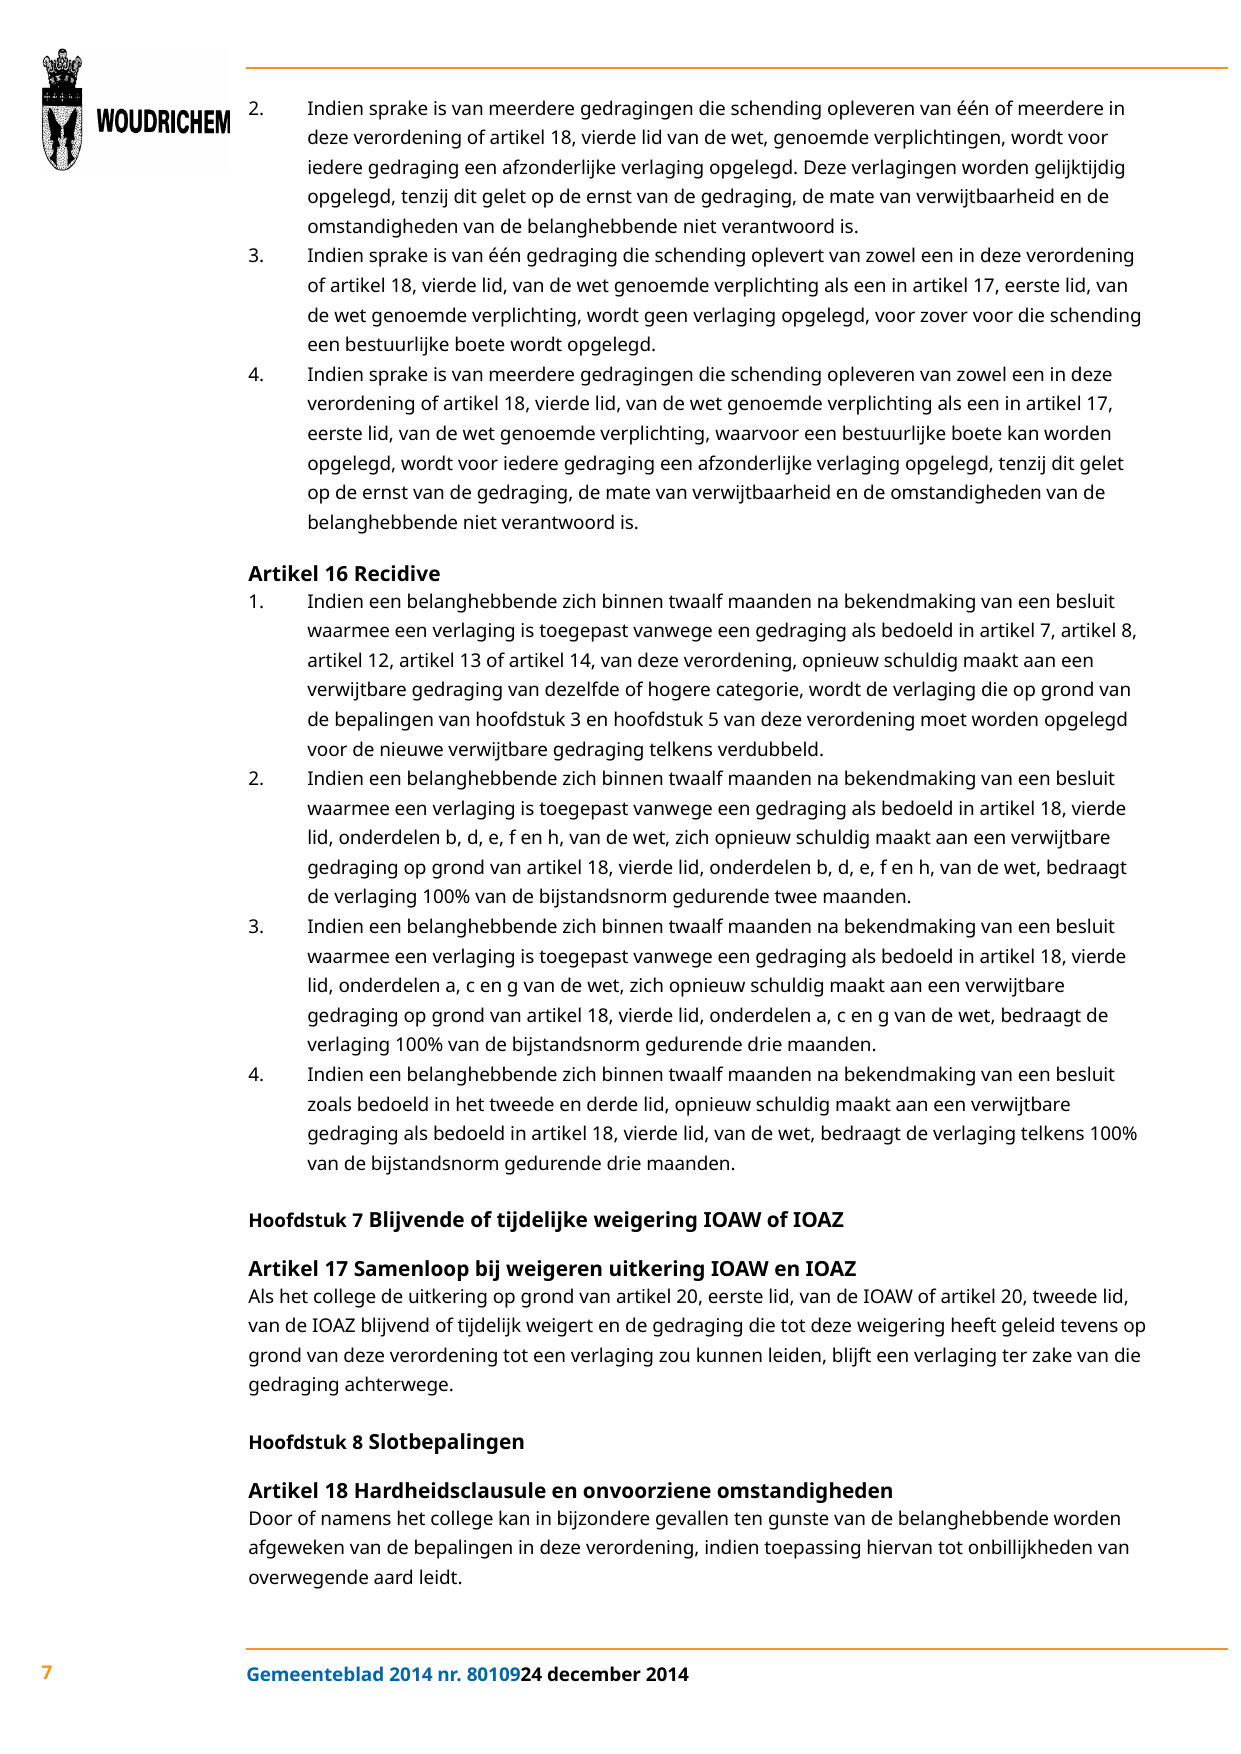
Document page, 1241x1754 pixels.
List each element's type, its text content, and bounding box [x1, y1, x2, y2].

text Artikel 18 Hardheidsclausule en onvoorziene omstandigheden [248, 1476, 1152, 1505]
text Hoofdstuk 8 Slotbepalingen [248, 1427, 1152, 1455]
list Indien sprake is van meerdere gedragingen die schending opleveren van één of meerdere in deze verordening of artikel 18, vierde lid van de wet, genoemde verplichtingen, wordt voor iedere gedraging een afzonderlijke verlaging opgelegd. Deze verlagingen worden gelijktijdig opgelegd, tenzij dit gelet op de ernst van de gedraging, de mate van verwijtbaarheid en de omstandigheden van de belanghebbende niet verantwoord is. [248, 95, 1152, 239]
text Als het college de uitkering op grond van artikel 20, eerste lid, van de IOAW of artikel 20, tweede lid, van de IOAZ blijvend of tijdelijk weigert en de gedraging die tot deze weigering heeft geleid tevens op grond van deze verordening tot een verlaging zou kunnen leiden, blijft een verlaging ter zake van die gedraging achterwege. [248, 1283, 1152, 1397]
list Indien een belanghebbende zich binnen twaalf maanden na bekendmaking van een besluit waarmee een verlaging is toegepast vanwege een gedraging als bedoeld in artikel 18, vierde lid, onderdelen a, c en g van de wet, zich opnieuw schuldig maakt aan een verwijtbare gedraging op grond van artikel 18, vierde lid, onderdelen a, c en g van de wet, bedraagt de verlaging 100% van de bijstandsnorm gedurende drie maanden. [248, 913, 1152, 1057]
text Door of namens het college kan in bijzondere gevallen ten gunste van de belanghebbende worden afgeweken van de bepalingen in deze verordening, indien toepassing hiervan tot onbillijkheden van overwegende aard leidt. [248, 1505, 1152, 1589]
list Indien sprake is van één gedraging die schending oplevert van zowel een in deze verordening of artikel 18, vierde lid, van de wet genoemde verplichting als een in artikel 17, eerste lid, van de wet genoemde verplichting, wordt geen verlaging opgelegd, voor zover voor die schending een bestuurlijke boete wordt opgelegd. [248, 243, 1152, 357]
text Artikel 16 Recidive [248, 559, 1152, 588]
list Indien een belanghebbende zich binnen twaalf maanden na bekendmaking van een besluit waarmee een verlaging is toegepast vanwege een gedraging als bedoeld in artikel 7, artikel 8, artikel 12, artikel 13 of artikel 14, van deze verordening, opnieuw schuldig maakt aan een verwijtbare gedraging van dezelfde of hogere categorie, wordt de verlaging die op grond van de bepalingen van hoofdstuk 3 en hoofdstuk 5 van deze verordening moet worden opgelegd voor de nieuwe verwijtbare gedraging telkens verdubbeld. [248, 588, 1152, 761]
picture [41, 47, 231, 172]
text Hoofdstuk 7 Blijvende of tijdelijke weigering IOAW of IOAZ [248, 1205, 1152, 1234]
text Artikel 17 Samenloop bij weigeren uitkering IOAW en IOAZ [248, 1254, 1152, 1283]
list Indien sprake is van meerdere gedragingen die schending opleveren van zowel een in deze verordening of artikel 18, vierde lid, van de wet genoemde verplichting als een in artikel 17, eerste lid, van de wet genoemde verplichting, waarvoor een bestuurlijke boete kan worden opgelegd, wordt voor iedere gedraging een afzonderlijke verlaging opgelegd, tenzij dit gelet op de ernst van de gedraging, de mate van verwijtbaarheid en de omstandigheden van de belanghebbende niet verantwoord is. [248, 361, 1152, 535]
list Indien een belanghebbende zich binnen twaalf maanden na bekendmaking van een besluit zoals bedoeld in het tweede en derde lid, opnieuw schuldig maakt aan een verwijtbare gedraging als bedoeld in artikel 18, vierde lid, van de wet, bedraagt de verlaging telkens 100% van de bijstandsnorm gedurende drie maanden. [248, 1061, 1152, 1176]
list Indien een belanghebbende zich binnen twaalf maanden na bekendmaking van een besluit waarmee een verlaging is toegepast vanwege een gedraging als bedoeld in artikel 18, vierde lid, onderdelen b, d, e, f en h, van de wet, zich opnieuw schuldig maakt aan een verwijtbare gedraging op grond van artikel 18, vierde lid, onderdelen b, d, e, f en h, van de wet, bedraagt de verlaging 100% van de bijstandsnorm gedurende twee maanden. [248, 765, 1152, 909]
